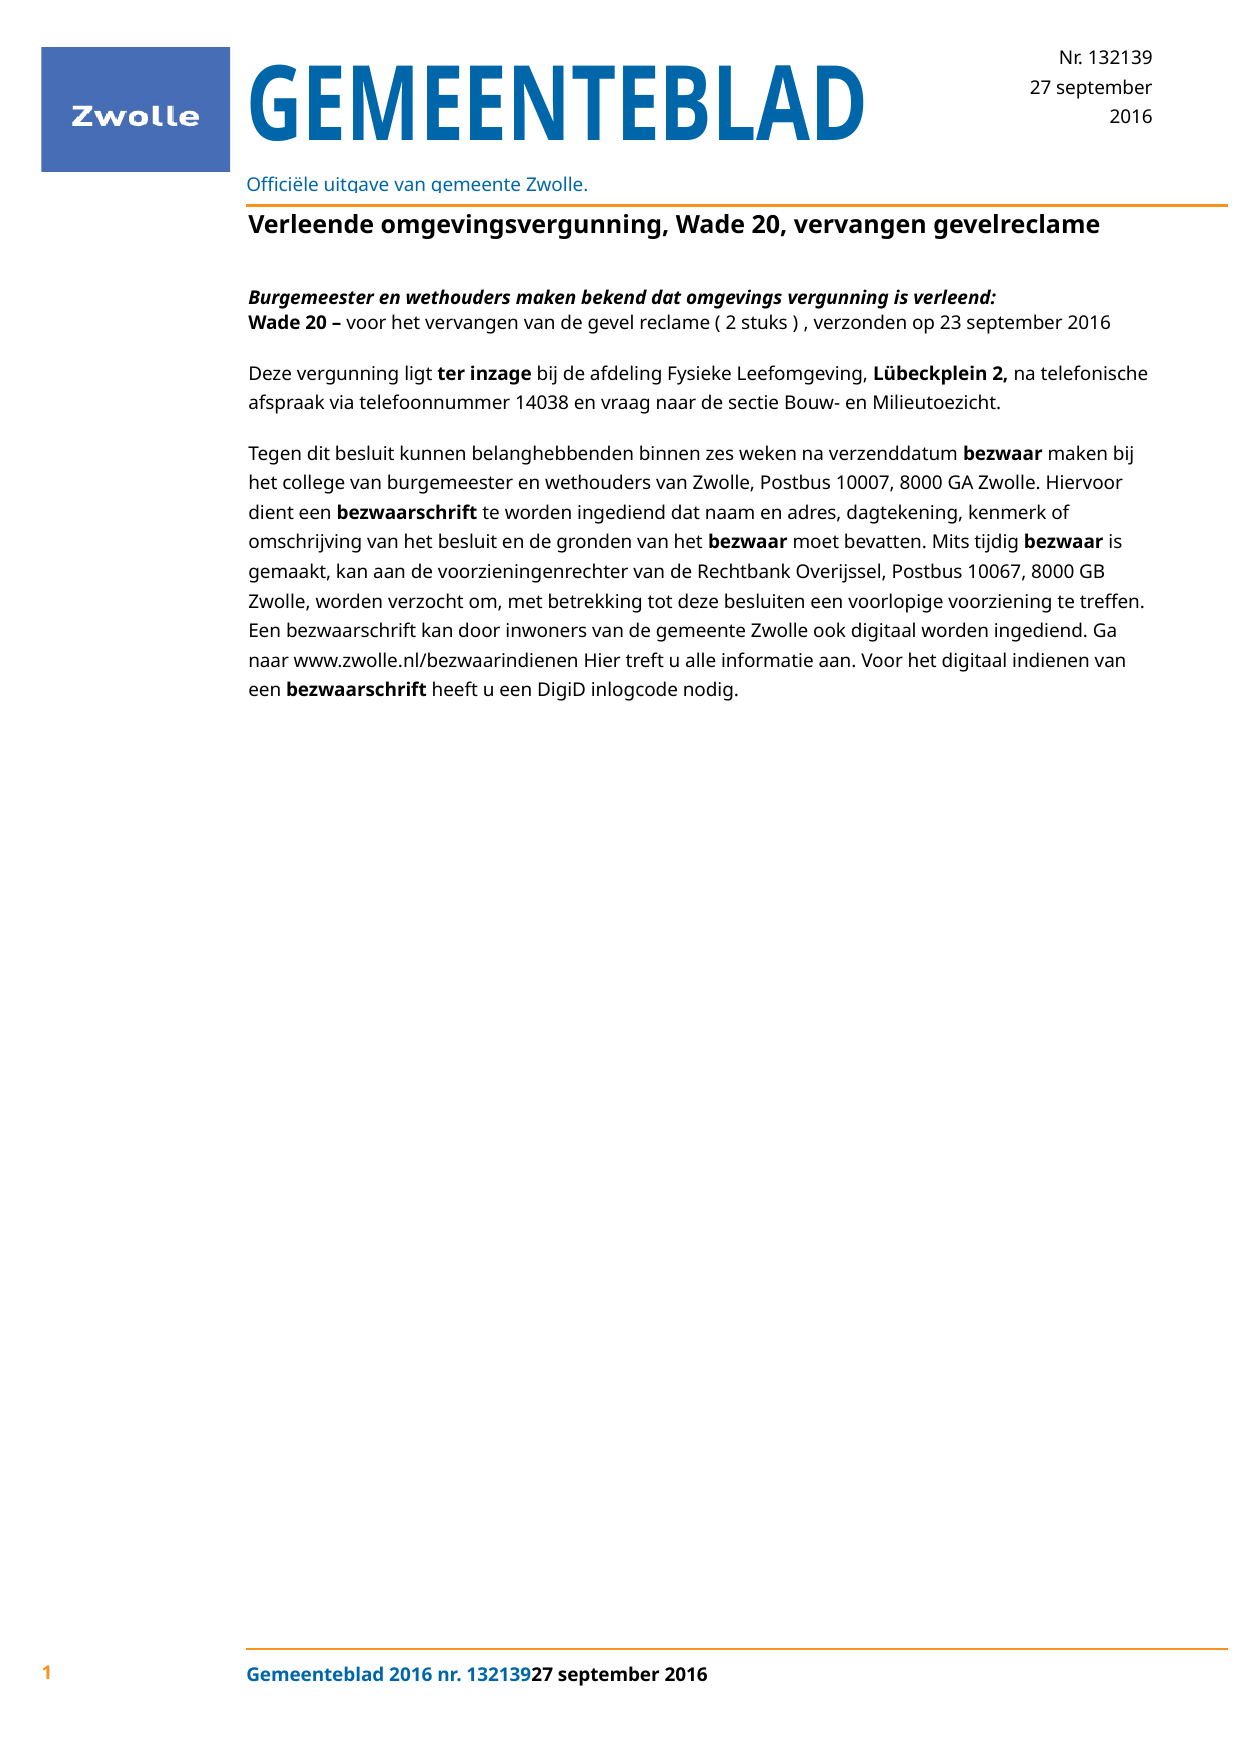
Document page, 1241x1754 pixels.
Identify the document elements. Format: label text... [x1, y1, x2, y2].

text Tegen dit besluit kunnen belanghebbenden binnen zes weken na verzenddatum bezwaar maken bij het college van burgemeester en wethouders van Zwolle, Postbus 10007, 8000 GA Zwolle. Hiervoor dient een bezwaarschrift te worden ingediend dat naam en adres, dagtekening, kenmerk of omschrijving van het besluit en de gronden van het bezwaar moet bevatten. Mits tijdig bezwaar is gemaakt, kan aan de voorzieningenrechter van de Rechtbank Overijssel, Postbus 10067, 8000 GB Zwolle, worden verzocht om, met betrekking tot deze besluiten een voorlopige voorziening te treffen. Een bezwaarschrift kan door inwoners van de gemeente Zwolle ook digitaal worden ingediend. Ga naar www.zwolle.nl/bezwaarindienen Hier treft u alle informatie aan. Voor het digitaal indienen van een bezwaarschrift heeft u een DigiD inlogcode nodig. [248, 440, 1152, 702]
picture [41, 47, 231, 172]
text Verleende omgevingsvergunning, Wade 20, vervangen gevelreclame [248, 207, 1152, 241]
text Wade 20 – voor het vervangen van de gevel reclame ( 2 stuks ) , verzonden op 23 september 2016 [248, 309, 1152, 335]
text Burgemeester en wethouders maken bekend dat omgevings vergunning is verleend: [248, 284, 1152, 309]
text Deze vergunning ligt ter inzage bij de afdeling Fysieke Leefomgeving, Lübeckplein 2, na telefonische afspraak via telefoonnummer 14038 en vraag naar de sectie Bouw- en Milieutoezicht. [248, 360, 1152, 415]
